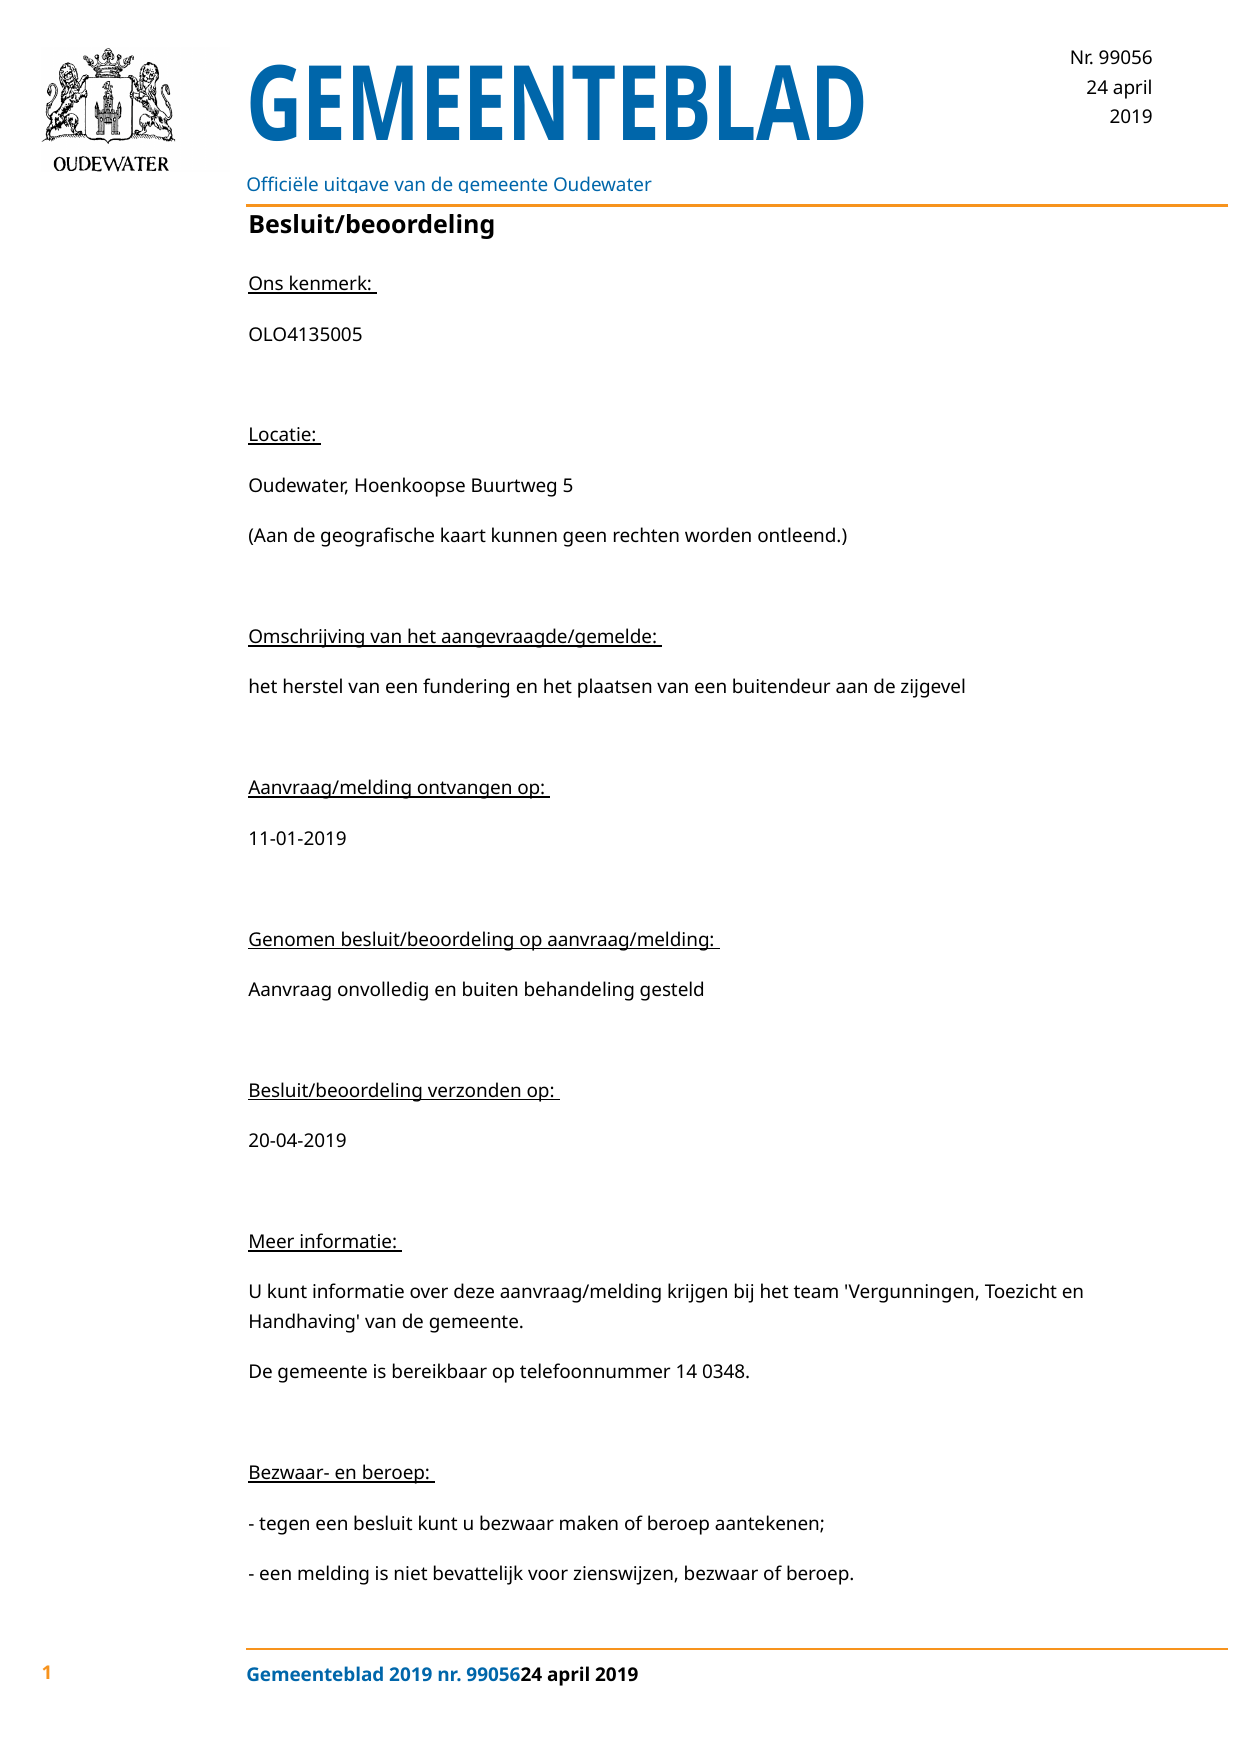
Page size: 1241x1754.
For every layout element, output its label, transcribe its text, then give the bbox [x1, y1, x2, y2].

text Bezwaar- en beroep: [248, 1459, 1152, 1485]
text Besluit/beoordeling verzonden op: [248, 1077, 1152, 1103]
text Aanvraag/melding ontvangen op: [248, 774, 1152, 800]
text - een melding is niet bevattelijk voor zienswijzen, bezwaar of beroep. [248, 1560, 1152, 1586]
text Genomen besluit/beoordeling op aanvraag/melding: [248, 926, 1152, 951]
text Ons kenmerk: [248, 270, 1152, 296]
text 11-01-2019 [248, 825, 1152, 851]
text Oudewater, Hoenkoopse Buurtweg 5 [248, 472, 1152, 498]
text U kunt informatie over deze aanvraag/melding krijgen bij het team 'Vergunningen, Toezicht en Handhaving' van de gemeente. [248, 1279, 1152, 1334]
text Besluit/beoordeling [248, 207, 1152, 241]
text het herstel van een fundering en het plaatsen van een buitendeur aan de zijgevel [248, 674, 1152, 699]
text Omschrijving van het aangevraagde/gemelde: [248, 623, 1152, 649]
text Meer informatie: [248, 1228, 1152, 1254]
text - tegen een besluit kunt u bezwaar maken of beroep aantekenen; [248, 1510, 1152, 1536]
text 20-04-2019 [248, 1127, 1152, 1153]
text Aanvraag onvolledig en buiten behandeling gesteld [248, 976, 1152, 1002]
text OLO4135005 [248, 321, 1152, 346]
picture [41, 47, 231, 172]
text Locatie: [248, 422, 1152, 447]
text De gemeente is bereikbaar op telefoonnummer 14 0348. [248, 1359, 1152, 1384]
text (Aan de geografische kaart kunnen geen rechten worden ontleend.) [248, 522, 1152, 548]
